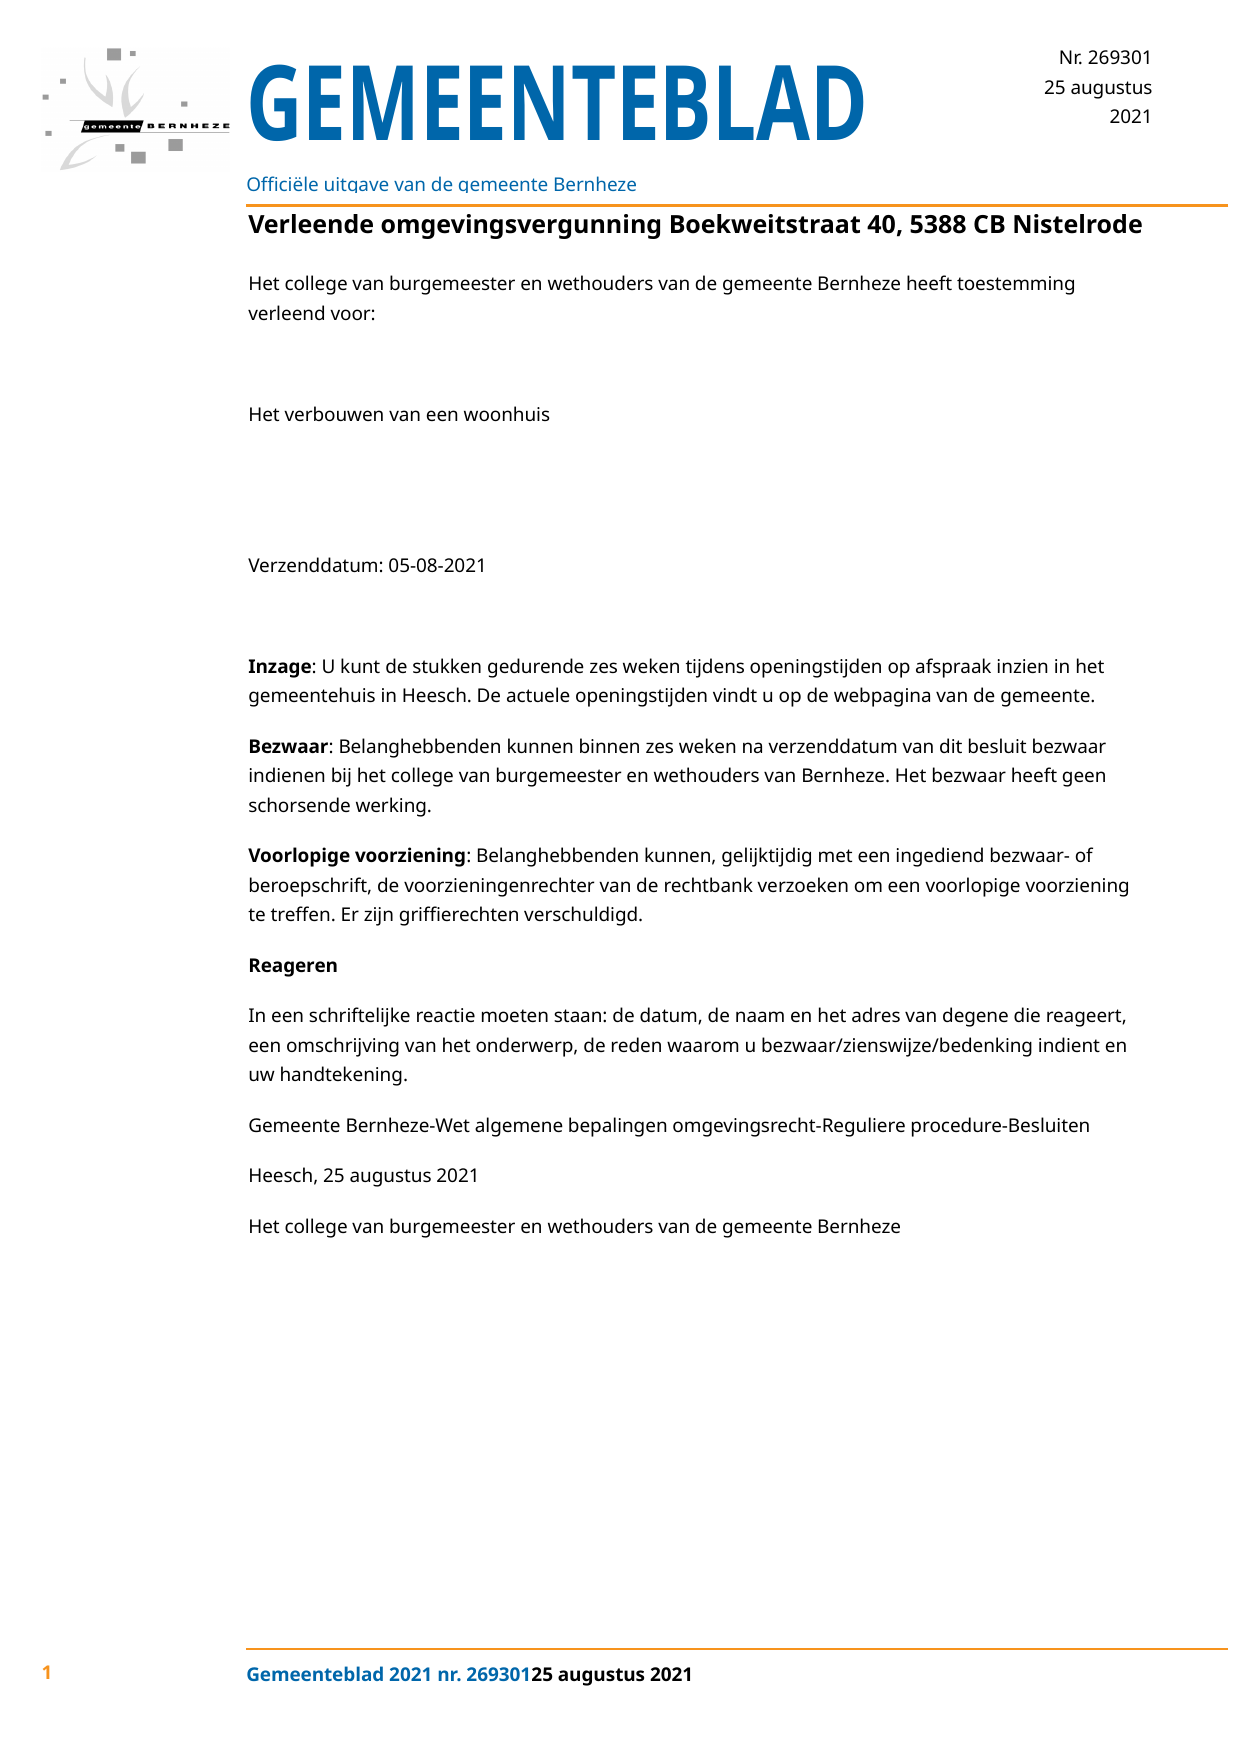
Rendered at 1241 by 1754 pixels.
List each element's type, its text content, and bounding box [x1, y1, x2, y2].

text Bezwaar: Belanghebbenden kunnen binnen zes weken na verzenddatum van dit besluit bezwaar indienen bij het college van burgemeester en wethouders van Bernheze. Het bezwaar heeft geen schorsende werking. [248, 733, 1152, 818]
text Reageren [248, 952, 1152, 978]
text Inzage: U kunt de stukken gedurende zes weken tijdens openingstijden op afspraak inzien in het gemeentehuis in Heesch. De actuele openingstijden vindt u op de webpagina van de gemeente. [248, 653, 1152, 708]
picture [41, 47, 231, 172]
text Verzenddatum: 05-08-2021 [248, 552, 1152, 578]
text In een schriftelijke reactie moeten staan: de datum, de naam en het adres van degene die reageert, een omschrijving van het onderwerp, de reden waarom u bezwaar/zienswijze/bedenking indient en uw handtekening. [248, 1002, 1152, 1087]
text Het college van burgemeester en wethouders van de gemeente Bernheze [248, 1213, 1152, 1238]
text Heesch, 25 augustus 2021 [248, 1162, 1152, 1188]
text Verleende omgevingsvergunning Boekweitstraat 40, 5388 CB Nistelrode [248, 207, 1152, 241]
text Voorlopige voorziening: Belanghebbenden kunnen, gelijktijdig met een ingediend bezwaar- of beroepschrift, de voorzieningenrechter van de rechtbank verzoeken om een voorlopige voorziening te treffen. Er zijn griffierechten verschuldigd. [248, 842, 1152, 927]
text Het verbouwen van een woonhuis [248, 401, 1152, 426]
text Het college van burgemeester en wethouders van de gemeente Bernheze heeft toestemming verleend voor: [248, 270, 1152, 326]
text Gemeente Bernheze-Wet algemene bepalingen omgevingsrecht-Reguliere procedure-Besluiten [248, 1112, 1152, 1138]
